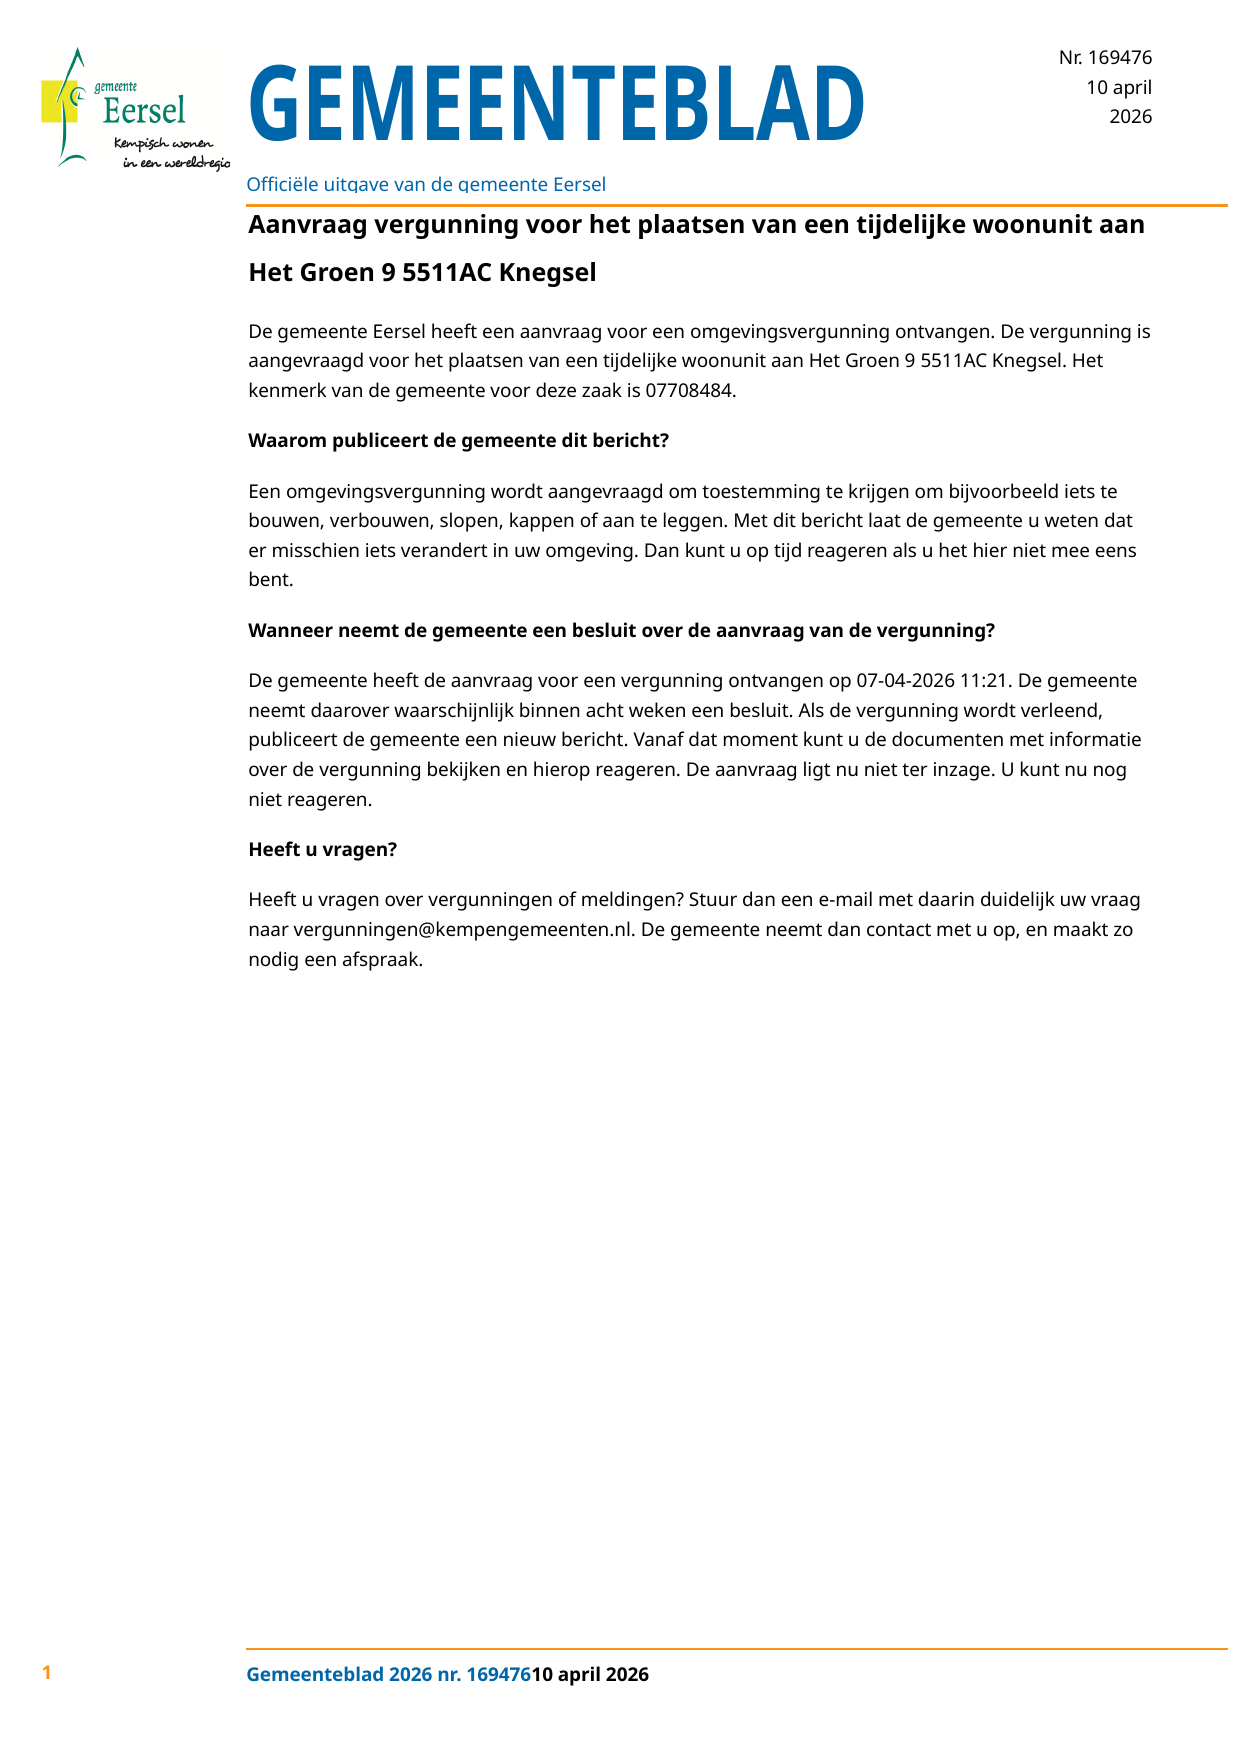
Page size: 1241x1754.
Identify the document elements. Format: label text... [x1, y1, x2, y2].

text Heeft u vragen? [248, 836, 1152, 862]
text Wanneer neemt de gemeente een besluit over de aanvraag van de vergunning? [248, 617, 1152, 643]
text Heeft u vragen over vergunningen of meldingen? Stuur dan een e-mail met daarin duidelijk uw vraag naar vergunningen@kempengemeenten.nl. De gemeente neemt dan contact met u op, en maakt zo nodig een afspraak. [248, 887, 1152, 972]
text De gemeente Eersel heeft een aanvraag voor een omgevingsvergunning ontvangen. De vergunning is aangevraagd voor het plaatsen van een tijdelijke woonunit aan Het Groen 9 5511AC Knegsel. Het kenmerk van de gemeente voor deze zaak is 07708484. [248, 318, 1152, 403]
picture [41, 47, 231, 172]
text De gemeente heeft de aanvraag voor een vergunning ontvangen op 07-04-2026 11:21. De gemeente neemt daarover waarschijnlijk binnen acht weken een besluit. Als de vergunning wordt verleend, publiceert de gemeente een nieuw bericht. Vanaf dat moment kunt u de documenten met informatie over de vergunning bekijken en hierop reageren. De aanvraag ligt nu niet ter inzage. U kunt nu nog niet reageren. [248, 667, 1152, 812]
text Waarom publiceert de gemeente dit bericht? [248, 427, 1152, 453]
text Een omgevingsvergunning wordt aangevraagd om toestemming te krijgen om bijvoorbeeld iets te bouwen, verbouwen, slopen, kappen of aan te leggen. Met dit bericht laat de gemeente u weten dat er misschien iets verandert in uw omgeving. Dan kunt u op tijd reageren als u het hier niet mee eens bent. [248, 478, 1152, 592]
text Aanvraag vergunning voor het plaatsen van een tijdelijke woonunit aan Het Groen 9 5511AC Knegsel [248, 207, 1152, 288]
